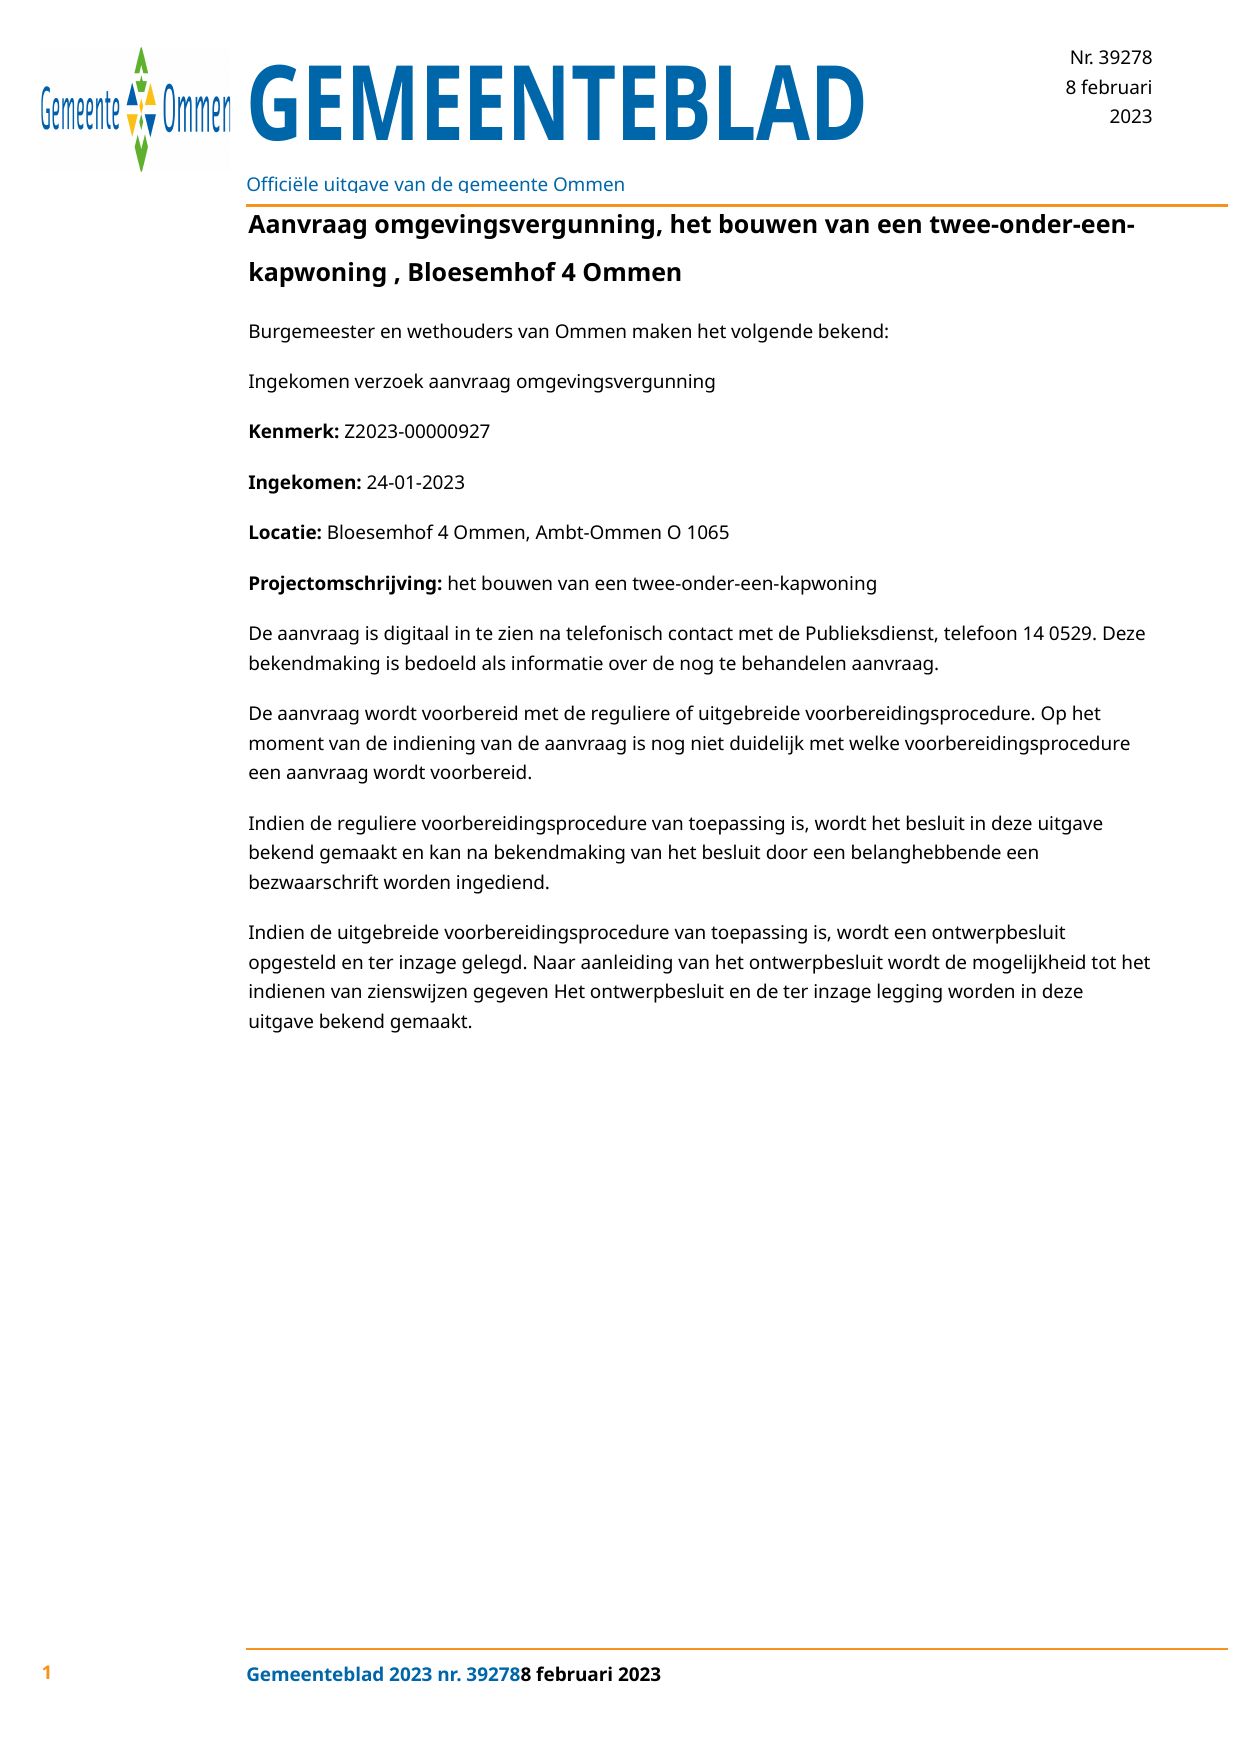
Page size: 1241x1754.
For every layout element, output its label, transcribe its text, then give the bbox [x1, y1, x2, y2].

text Ingekomen: 24-01-2023 [248, 469, 1152, 495]
picture [41, 47, 231, 172]
text De aanvraag wordt voorbereid met de reguliere of uitgebreide voorbereidingsprocedure. Op het moment van de indiening van de aanvraag is nog niet duidelijk met welke voorbereidingsprocedure een aanvraag wordt voorbereid. [248, 700, 1152, 785]
text Indien de uitgebreide voorbereidingsprocedure van toepassing is, wordt een ontwerpbesluit opgesteld en ter inzage gelegd. Naar aanleiding van het ontwerpbesluit wordt de mogelijkheid tot het indienen van zienswijzen gegeven Het ontwerpbesluit en de ter inzage legging worden in deze uitgave bekend gemaakt. [248, 919, 1152, 1034]
text De aanvraag is digitaal in te zien na telefonisch contact met de Publieksdienst, telefoon 14 0529. Deze bekendmaking is bedoeld als informatie over de nog te behandelen aanvraag. [248, 620, 1152, 676]
text Aanvraag omgevingsvergunning, het bouwen van een twee-onder-een-kapwoning , Bloesemhof 4 Ommen [248, 207, 1152, 288]
text Ingekomen verzoek aanvraag omgevingsvergunning [248, 368, 1152, 394]
text Burgemeester en wethouders van Ommen maken het volgende bekend: [248, 318, 1152, 344]
text Locatie: Bloesemhof 4 Ommen, Ambt-Ommen O 1065 [248, 519, 1152, 545]
text Indien de reguliere voorbereidingsprocedure van toepassing is, wordt het besluit in deze uitgave bekend gemaakt en kan na bekendmaking van het besluit door een belanghebbende een bezwaarschrift worden ingediend. [248, 810, 1152, 895]
text Projectomschrijving: het bouwen van een twee-onder-een-kapwoning [248, 570, 1152, 596]
text Kenmerk: Z2023-00000927 [248, 419, 1152, 444]
